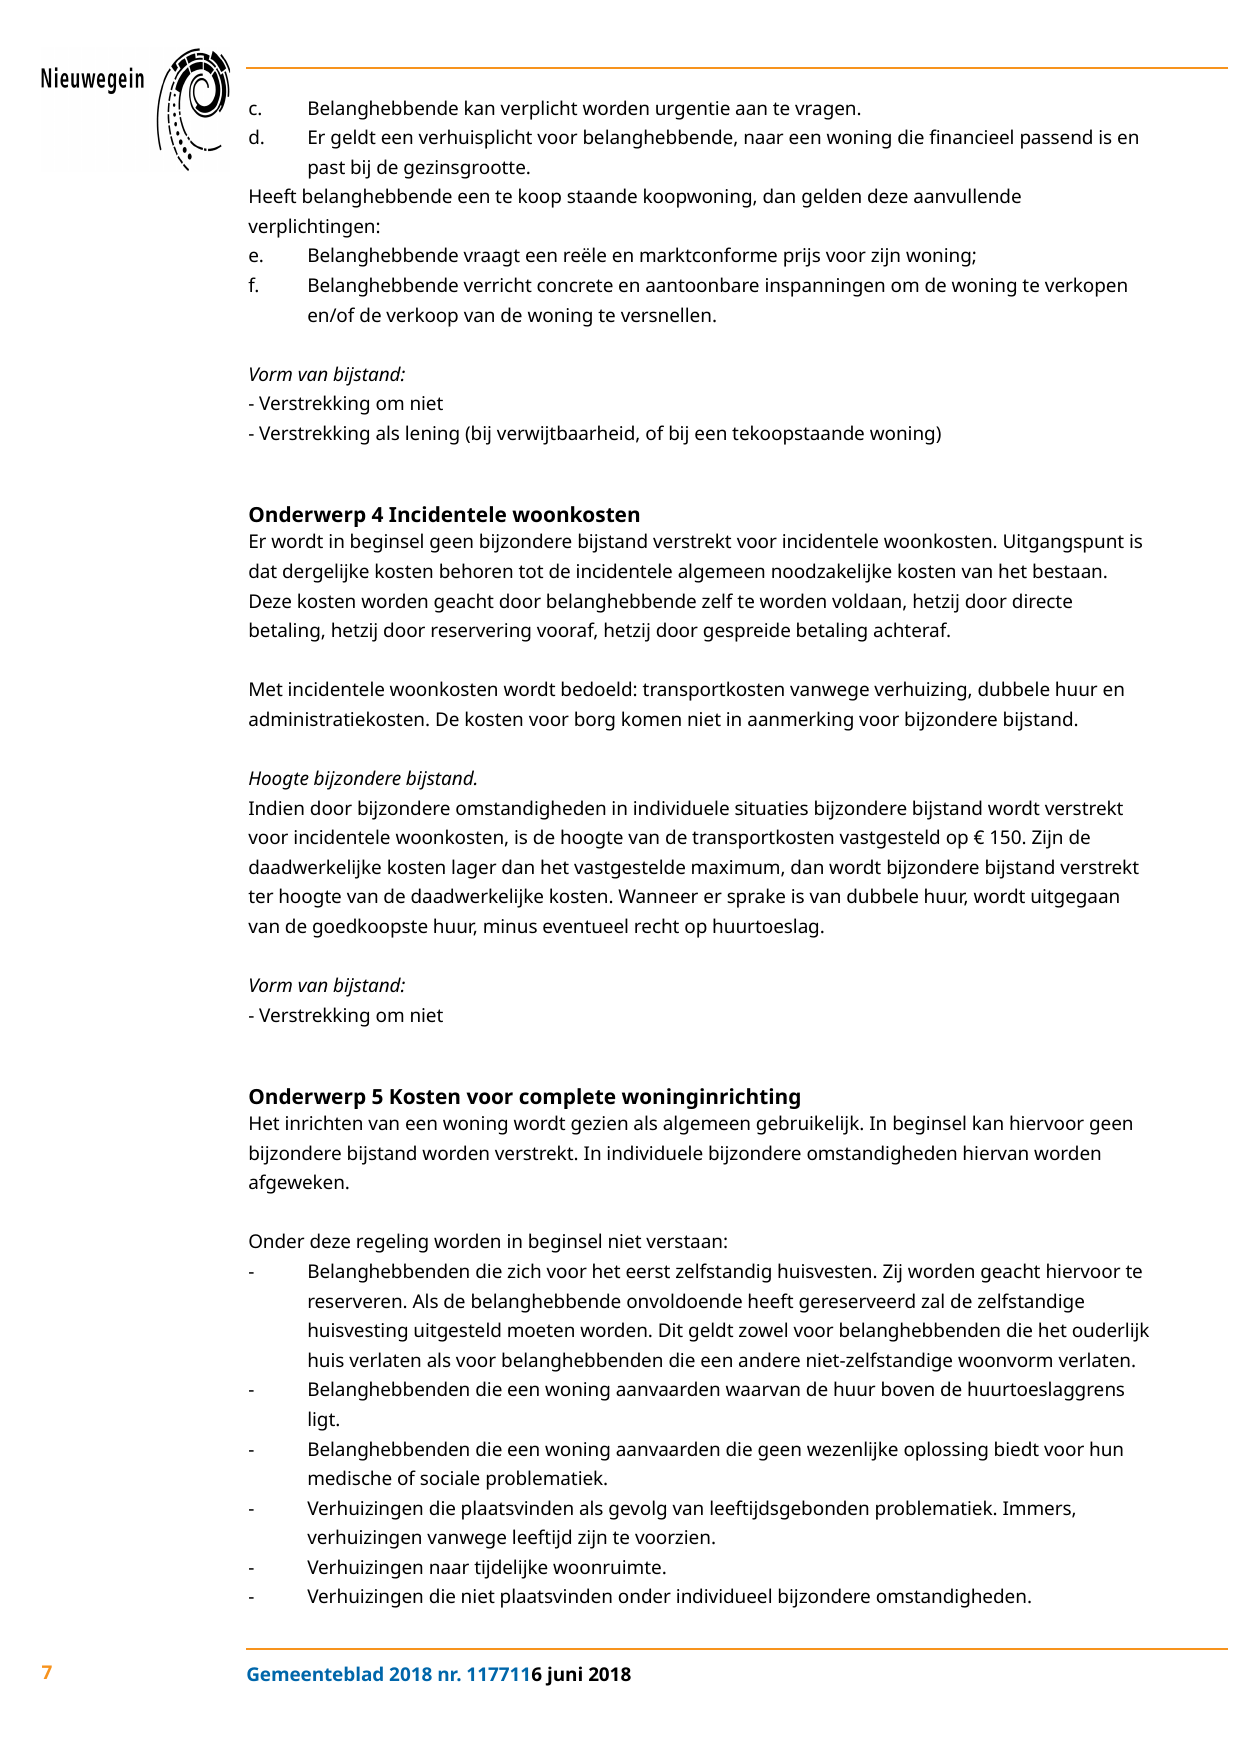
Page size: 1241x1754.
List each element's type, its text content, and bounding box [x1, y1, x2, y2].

list Belanghebbende verricht concrete en aantoonbare inspanningen om de woning te verkopen en/of de verkoop van de woning te versnellen. [248, 272, 1152, 328]
text Er wordt in beginsel geen bijzondere bijstand verstrekt voor incidentele woonkosten. Uitgangspunt is dat dergelijke kosten behoren tot de incidentele algemeen noodzakelijke kosten van het bestaan. Deze kosten worden geacht door belanghebbende zelf te worden voldaan, hetzij door directe betaling, hetzij door reservering vooraf, hetzij door gespreide betaling achteraf. [248, 529, 1152, 643]
text - Verstrekking om niet [248, 391, 1152, 416]
list Belanghebbenden die zich voor het eerst zelfstandig huisvesten. Zij worden geacht hiervoor te reserveren. Als de belanghebbende onvoldoende heeft gereserveerd zal de zelfstandige huisvesting uitgesteld moeten worden. Dit geldt zowel voor belanghebbenden die het ouderlijk huis verlaten als voor belanghebbenden die een andere niet-zelfstandige woonvorm verlaten. [248, 1258, 1152, 1373]
text Onderwerp 4 Incidentele woonkosten [248, 500, 1152, 529]
text Onder deze regeling worden in beginsel niet verstaan: [248, 1229, 1152, 1254]
list Belanghebbende vraagt een reële en marktconforme prijs voor zijn woning; [248, 243, 1152, 268]
text Met incidentele woonkosten wordt bedoeld: transportkosten vanwege verhuizing, dubbele huur en administratiekosten. De kosten voor borg komen niet in aanmerking voor bijzondere bijstand. [248, 677, 1152, 732]
list Verhuizingen die plaatsvinden als gevolg van leeftijdsgebonden problematiek. Immers, verhuizingen vanwege leeftijd zijn te voorzien. [248, 1495, 1152, 1550]
text - Verstrekking als lening (bij verwijtbaarheid, of bij een tekoopstaande woning) [248, 420, 1152, 446]
list Verhuizingen die niet plaatsvinden onder individueel bijzondere omstandigheden. [248, 1584, 1152, 1609]
list Belanghebbenden die een woning aanvaarden die geen wezenlijke oplossing biedt voor hun medische of sociale problematiek. [248, 1436, 1152, 1491]
text - Verstrekking om niet [248, 1002, 1152, 1028]
text Vorm van bijstand: [248, 972, 1152, 998]
list Er geldt een verhuisplicht voor belanghebbende, naar een woning die financieel passend is en past bij de gezinsgrootte. [248, 124, 1152, 180]
list Belanghebbenden die een woning aanvaarden waarvan de huur boven de huurtoeslaggrens ligt. [248, 1377, 1152, 1432]
picture [41, 47, 231, 172]
text Hoogte bijzondere bijstand. [248, 765, 1152, 791]
text Vorm van bijstand: [248, 361, 1152, 387]
list Belanghebbende kan verplicht worden urgentie aan te vragen. [248, 95, 1152, 121]
list Verhuizingen naar tijdelijke woonruimte. [248, 1554, 1152, 1580]
text Het inrichten van een woning wordt gezien als algemeen gebruikelijk. In beginsel kan hiervoor geen bijzondere bijstand worden verstrekt. In individuele bijzondere omstandigheden hiervan worden afgeweken. [248, 1110, 1152, 1195]
text Indien door bijzondere omstandigheden in individuele situaties bijzondere bijstand wordt verstrekt voor incidentele woonkosten, is de hoogte van de transportkosten vastgesteld op € 150. Zijn de daadwerkelijke kosten lager dan het vastgestelde maximum, dan wordt bijzondere bijstand verstrekt ter hoogte van de daadwerkelijke kosten. Wanneer er sprake is van dubbele huur, wordt uitgegaan van de goedkoopste huur, minus eventueel recht op huurtoeslag. [248, 795, 1152, 939]
text Heeft belanghebbende een te koop staande koopwoning, dan gelden deze aanvullende verplichtingen: [248, 183, 1152, 239]
text Onderwerp 5 Kosten voor complete woninginrichting [248, 1082, 1152, 1110]
